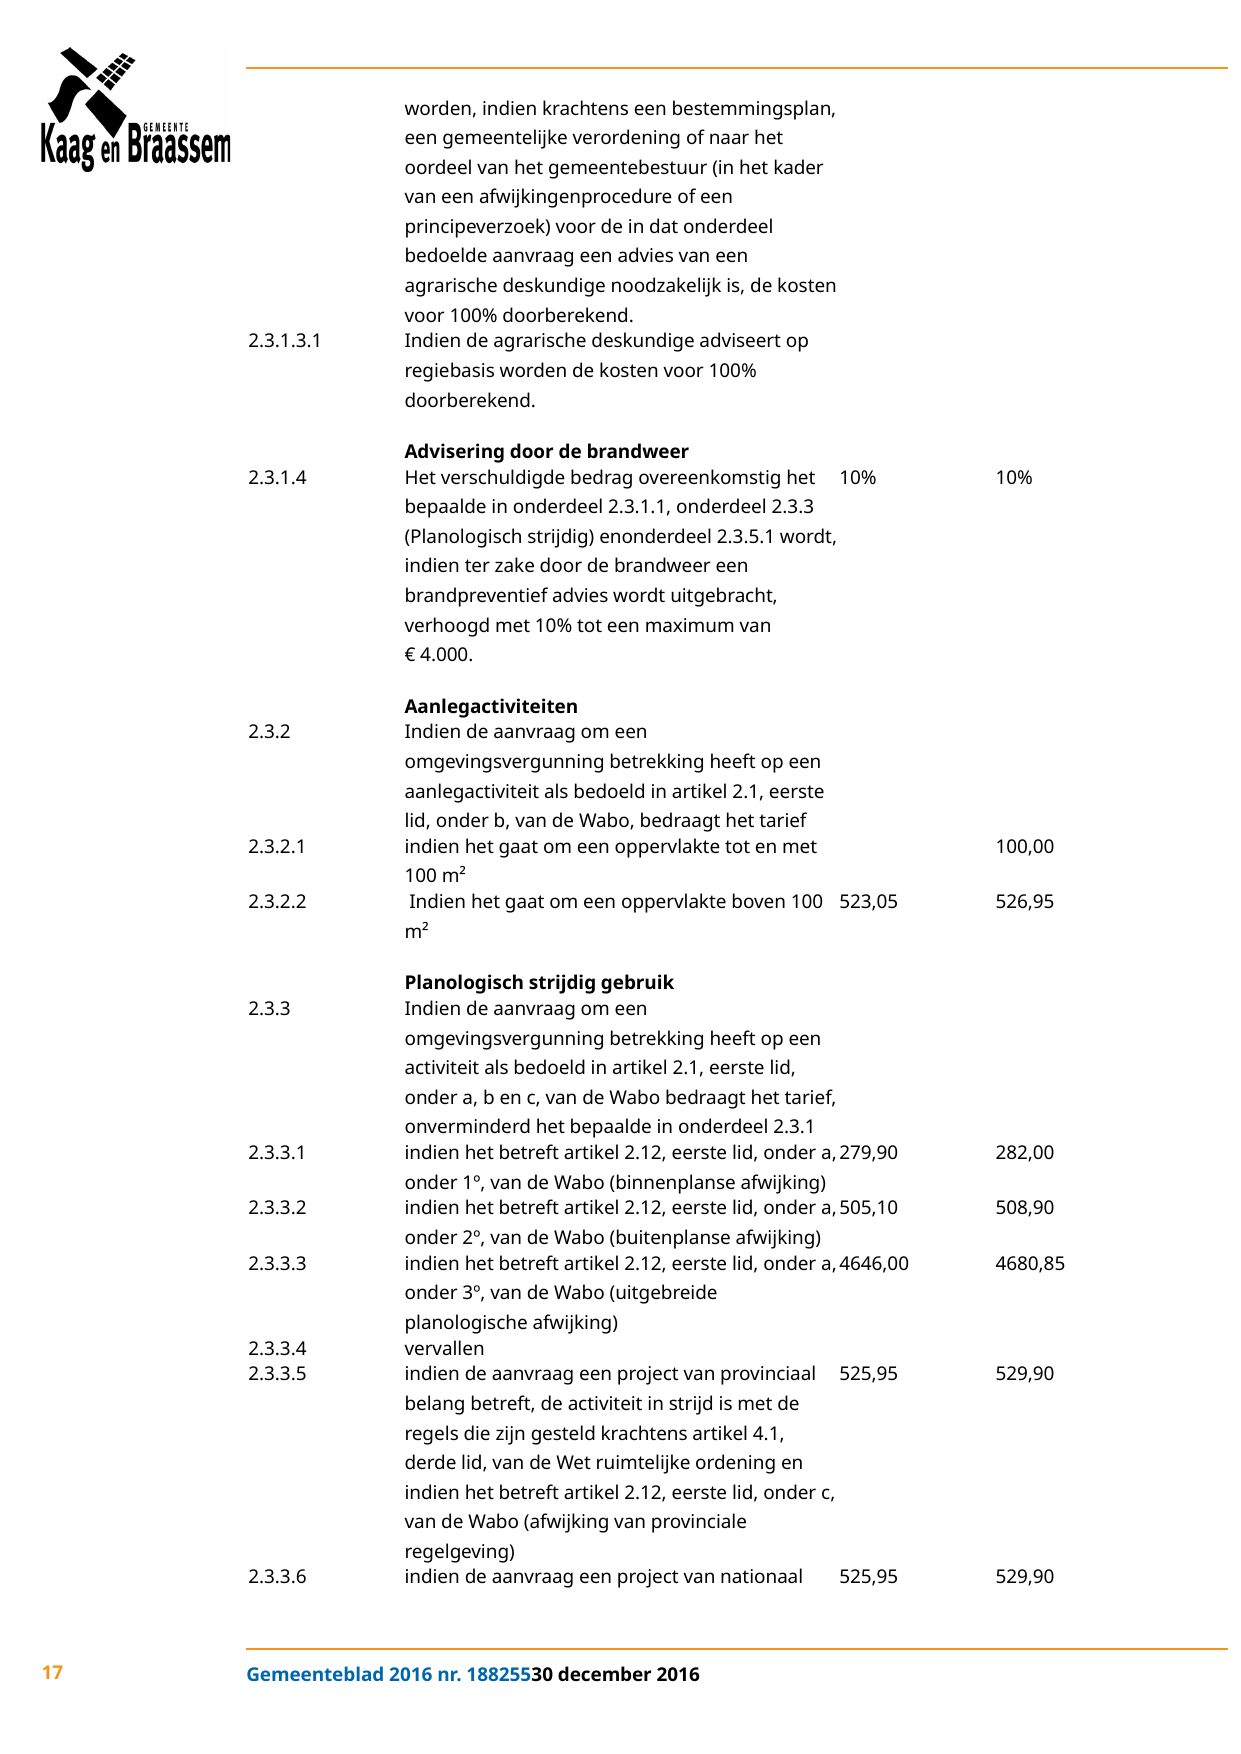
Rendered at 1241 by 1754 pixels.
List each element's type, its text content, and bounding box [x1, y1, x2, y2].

table_cell [248, 667, 404, 693]
table_cell [995, 970, 1152, 995]
table_cell [839, 438, 995, 464]
table_cell 282,00 [995, 1139, 1152, 1194]
table_cell indien het betreft artikel 2.12, eerste lid, onder a, onder 3º, van de Wabo (uitgebreide planologische afwijking) [404, 1250, 839, 1335]
table_cell 523,05 [839, 889, 995, 944]
table_cell Planologisch strijdig gebruik [404, 970, 839, 995]
table_cell [839, 833, 995, 888]
table_cell Aanlegactiviteiten [404, 693, 839, 719]
table_cell worden, indien krachtens een bestemmingsplan, een gemeentelijke verordening of naar het oordeel van het gemeentebestuur (in het kader van een afwijkingenprocedure of een principeverzoek) voor de in dat onderdeel bedoelde aanvraag een advies van een agrarische deskundige noodzakelijk is, de kosten voor 100% doorberekend. [404, 95, 839, 328]
table_cell indien het betreft artikel 2.12, eerste lid, onder a, onder 1º, van de Wabo (binnenplanse afwijking) [404, 1139, 839, 1194]
table_cell Indien de aanvraag om een omgevingsvergunning betrekking heeft op een aanlegactiviteit als bedoeld in artikel 2.1, eerste lid, onder b, van de Wabo, bedraagt het tarief [404, 719, 839, 833]
table_cell Indien de aanvraag om een omgevingsvergunning betrekking heeft op een activiteit als bedoeld in artikel 2.1, eerste lid, onder a, b en c, van de Wabo bedraagt het tarief, onverminderd het bepaalde in onderdeel 2.3.1 [404, 995, 839, 1139]
table_cell 2.3.3.5 [248, 1361, 404, 1564]
table_cell 505,10 [839, 1195, 995, 1250]
table_cell 2.3.3.6 [248, 1564, 404, 1589]
table_cell 2.3.3.1 [248, 1139, 404, 1194]
table_cell [839, 970, 995, 995]
table_cell indien het betreft artikel 2.12, eerste lid, onder a, onder 2º, van de Wabo (buitenplanse afwijking) [404, 1195, 839, 1250]
table_cell 508,90 [995, 1195, 1152, 1250]
table_cell 10% [995, 464, 1152, 667]
table_cell 10% [839, 464, 995, 667]
table_cell Indien de agrarische deskundige adviseert op regiebasis worden de kosten voor 100% doorberekend. [404, 328, 839, 412]
table_cell [248, 95, 404, 328]
table_cell [839, 719, 995, 833]
table_cell [248, 693, 404, 719]
table_cell 2.3.3.2 [248, 1195, 404, 1250]
table_cell 2.3.1.4 [248, 464, 404, 667]
table_cell [995, 944, 1152, 969]
table_cell indien de aanvraag een project van provinciaal belang betreft, de activiteit in strijd is met de regels die zijn gesteld krachtens artikel 4.1, derde lid, van de Wet ruimtelijke ordening en indien het betreft artikel 2.12, eerste lid, onder c, van de Wabo (afwijking van provinciale regelgeving) [404, 1361, 839, 1564]
table_cell [839, 944, 995, 969]
table_cell [995, 413, 1152, 438]
table_cell [839, 995, 995, 1139]
table_cell 525,95 [839, 1361, 995, 1564]
table_cell 2.3.2.2 [248, 889, 404, 944]
table_cell 526,95 [995, 889, 1152, 944]
table_cell 2.3.2.1 [248, 833, 404, 888]
table_cell [404, 413, 839, 438]
table_cell Indien het gaat om een oppervlakte boven 100 m² [404, 889, 839, 944]
table_cell 4680,85 [995, 1250, 1152, 1335]
table_cell indien de aanvraag een project van nationaal [404, 1564, 839, 1589]
table_cell [995, 995, 1152, 1139]
table_cell [839, 1335, 995, 1361]
table_cell [839, 667, 995, 693]
table_cell 2.3.3.3 [248, 1250, 404, 1335]
table_cell [995, 667, 1152, 693]
table_cell 279,90 [839, 1139, 995, 1194]
table_cell 100,00 [995, 833, 1152, 888]
table_cell 2.3.1.3.1 [248, 328, 404, 412]
table_cell 4646,00 [839, 1250, 995, 1335]
table_cell 2.3.3 [248, 995, 404, 1139]
table_cell [839, 328, 995, 412]
table_cell [995, 438, 1152, 464]
table_cell Het verschuldigde bedrag overeenkomstig het bepaalde in onderdeel 2.3.1.1, onderdeel 2.3.3 (Planologisch strijdig) enonderdeel 2.3.5.1 wordt, indien ter zake door de brandweer een brandpreventief advies wordt uitgebracht, verhoogd met 10% tot een maximum van € 4.000. [404, 464, 839, 667]
table_cell [995, 1335, 1152, 1361]
table_cell 2.3.2 [248, 719, 404, 833]
table_cell [404, 944, 839, 969]
table_cell [248, 438, 404, 464]
table_cell 529,90 [995, 1361, 1152, 1564]
table_cell [995, 719, 1152, 833]
table_cell Advisering door de brandweer [404, 438, 839, 464]
table_cell [248, 944, 404, 969]
table_cell [995, 328, 1152, 412]
table_cell indien het gaat om een oppervlakte tot en met 100 m² [404, 833, 839, 888]
table_cell 529,90 [995, 1564, 1152, 1589]
table_cell [404, 667, 839, 693]
table_cell [839, 95, 995, 328]
table_cell [995, 693, 1152, 719]
table_cell [995, 95, 1152, 328]
table_cell 2.3.3.4 [248, 1335, 404, 1361]
table_cell vervallen [404, 1335, 839, 1361]
table_cell [248, 413, 404, 438]
table_cell [839, 693, 995, 719]
table_cell [248, 970, 404, 995]
picture [41, 47, 231, 172]
table_cell 525,95 [839, 1564, 995, 1589]
table_cell [839, 413, 995, 438]
